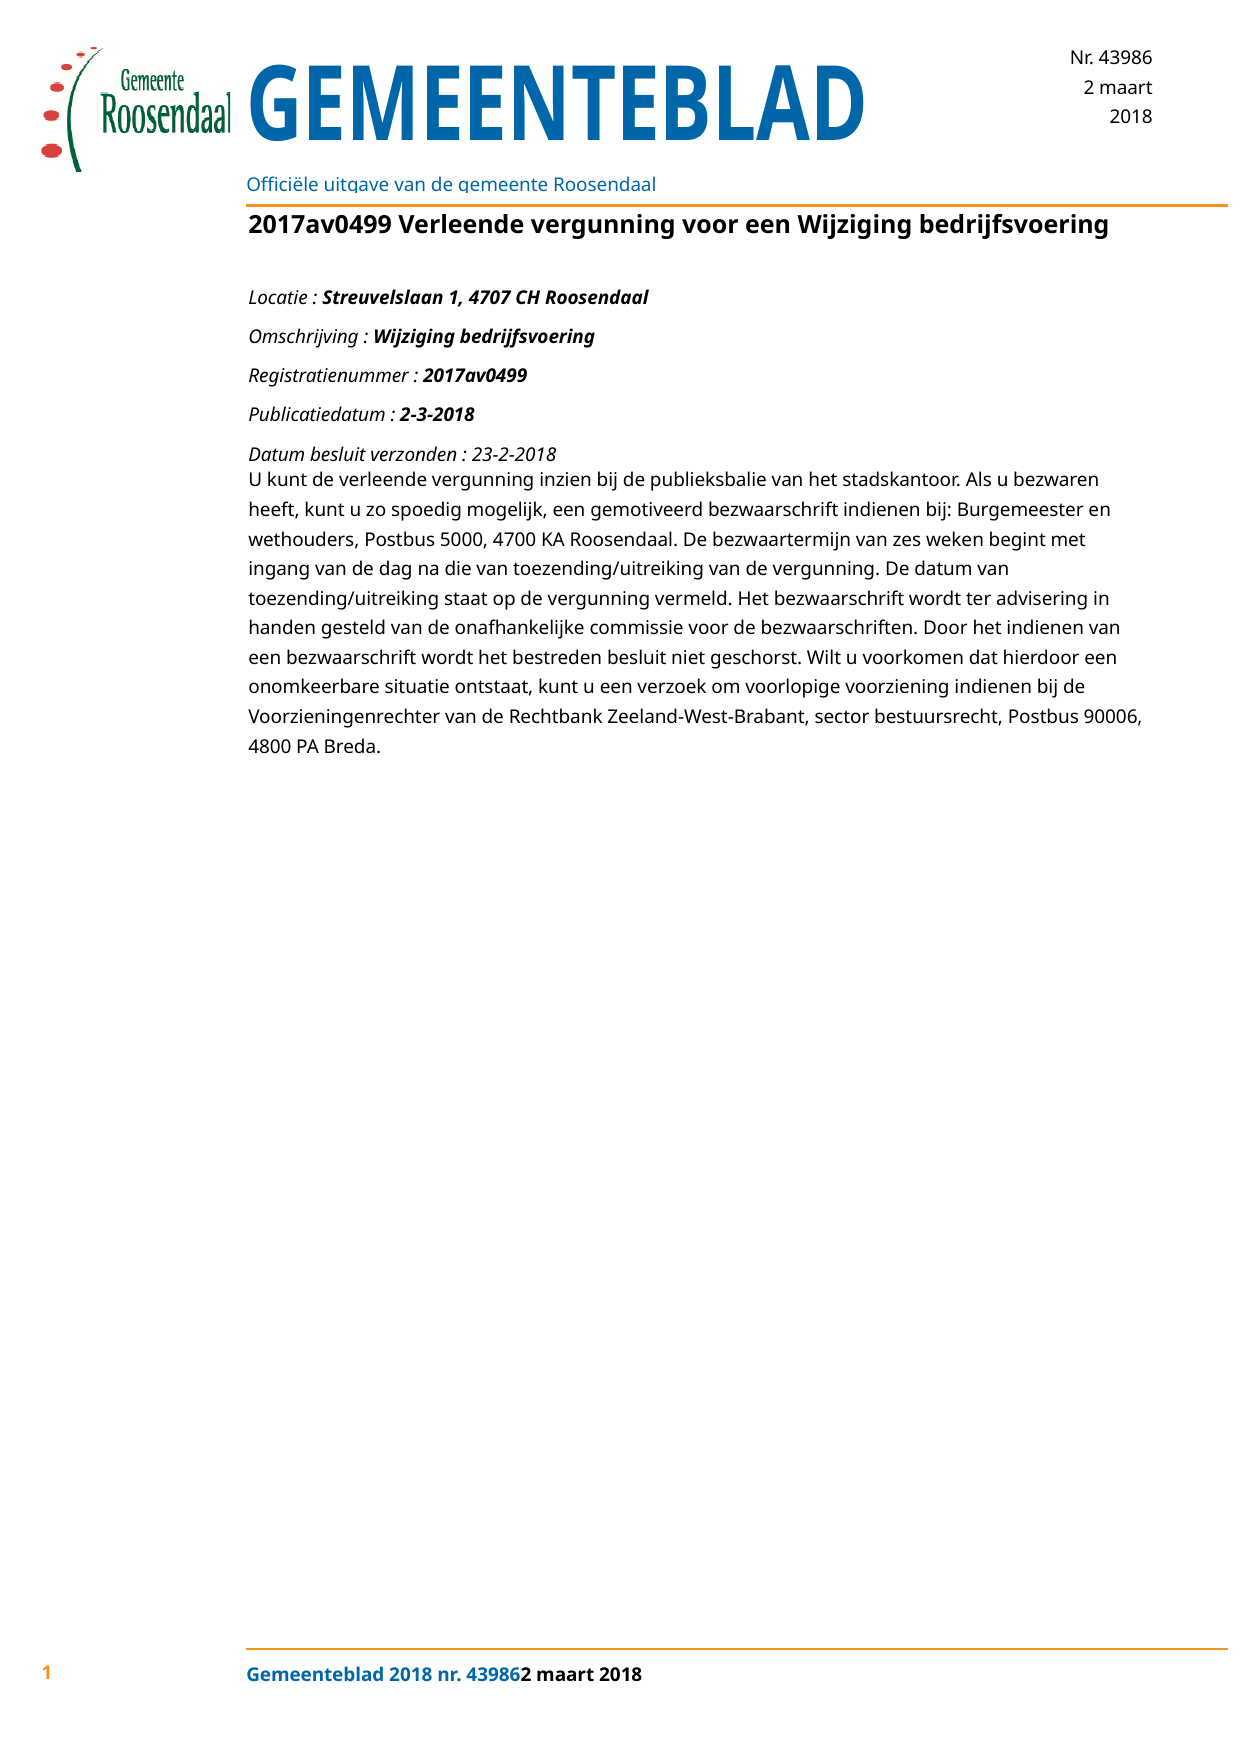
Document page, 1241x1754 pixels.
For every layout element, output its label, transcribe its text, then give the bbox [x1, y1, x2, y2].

text U kunt de verleende vergunning inzien bij de publieksbalie van het stadskantoor. Als u bezwaren heeft, kunt u zo spoedig mogelijk, een gemotiveerd bezwaarschrift indienen bij: Burgemeester en wethouders, Postbus 5000, 4700 KA Roosendaal. De bezwaartermijn van zes weken begint met ingang van de dag na die van toezending/uitreiking van de vergunning. De datum van toezending/uitreiking staat op de vergunning vermeld. Het bezwaarschrift wordt ter advisering in handen gesteld van de onafhankelijke commissie voor de bezwaarschriften. Door het indienen van een bezwaarschrift wordt het bestreden besluit niet geschorst. Wilt u voorkomen dat hierdoor een onomkeerbare situatie ontstaat, kunt u een verzoek om voorlopige voorziening indienen bij de Voorzieningenrechter van de Rechtbank Zeeland-West-Brabant, sector bestuursrecht, Postbus 90006, 4800 PA Breda. [248, 467, 1152, 759]
text Omschrijving : Wijziging bedrijfsvoering [248, 323, 1152, 349]
text 2017av0499 Verleende vergunning voor een Wijziging bedrijfsvoering [248, 207, 1152, 241]
text Locatie : Streuvelslaan 1, 4707 CH Roosendaal [248, 284, 1152, 309]
text Registratienummer : 2017av0499 [248, 362, 1152, 388]
text Datum besluit verzonden : 23-2-2018 [248, 441, 1152, 467]
text Publicatiedatum : 2-3-2018 [248, 402, 1152, 427]
picture [41, 47, 231, 172]
